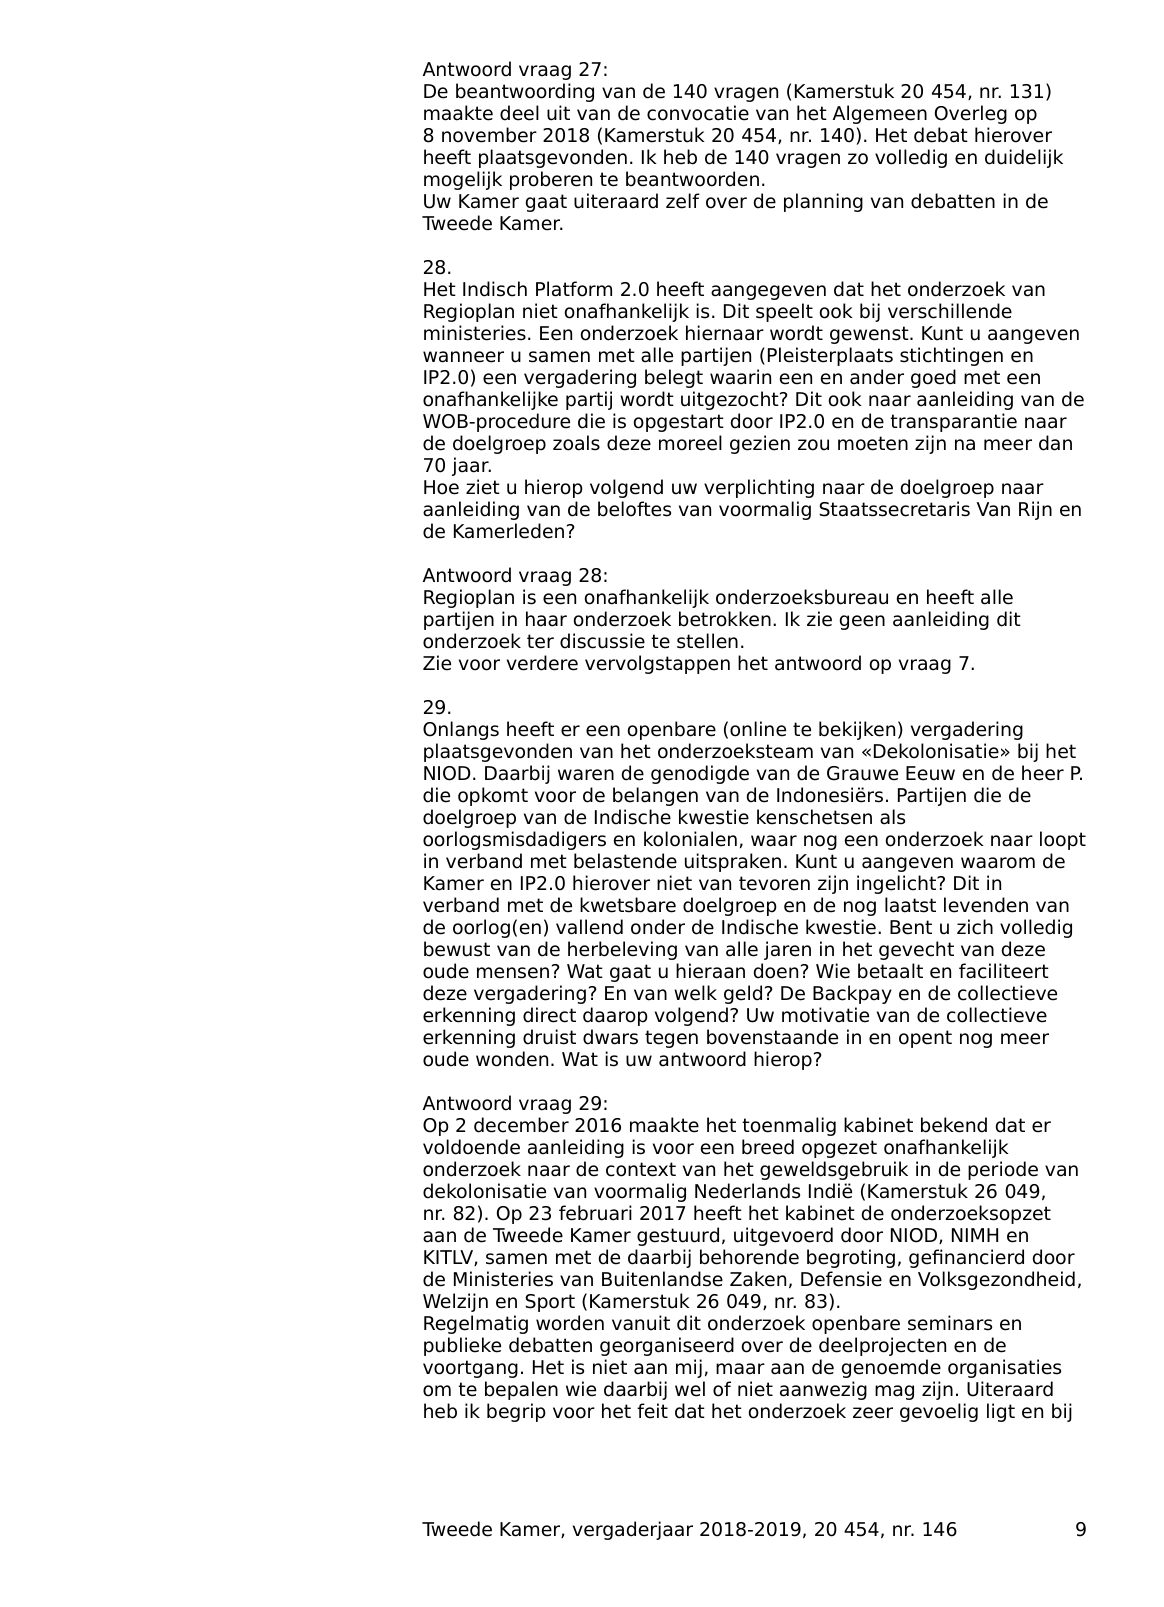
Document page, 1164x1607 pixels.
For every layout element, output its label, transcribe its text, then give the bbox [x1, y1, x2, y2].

text Regelmatig worden vanuit dit onderzoek openbare seminars en publieke debatten georganiseerd over de deelprojecten en de voortgang. Het is niet aan mij, maar aan de genoemde organisaties om te bepalen wie daarbij wel of niet aanwezig mag zijn. Uiteraard heb ik begrip voor het feit dat het onderzoek zeer gevoelig ligt en bij [422, 1313, 1087, 1423]
text 29. [422, 697, 1087, 719]
text Antwoord vraag 29: [422, 1093, 1087, 1115]
text De beantwoording van de 140 vragen (Kamerstuk 20 454, nr. 131) maakte deel uit van de convocatie van het Algemeen Overleg op 8 november 2018 (Kamerstuk 20 454, nr. 140). Het debat hierover heeft plaatsgevonden. Ik heb de 140 vragen zo volledig en duidelijk mogelijk proberen te beantwoorden. [422, 81, 1087, 191]
text Regioplan is een onafhankelijk onderzoeksbureau en heeft alle partijen in haar onderzoek betrokken. Ik zie geen aanleiding dit onderzoek ter discussie te stellen. [422, 587, 1087, 653]
text 28. [422, 257, 1087, 279]
text Zie voor verdere vervolgstappen het antwoord op vraag 7. [422, 653, 1087, 675]
text Antwoord vraag 28: [422, 565, 1087, 587]
text Hoe ziet u hierop volgend uw verplichting naar de doelgroep naar aanleiding van de beloftes van voormalig Staatssecretaris Van Rijn en de Kamerleden? [422, 477, 1087, 543]
text Uw Kamer gaat uiteraard zelf over de planning van debatten in de Tweede Kamer. [422, 191, 1087, 235]
text Onlangs heeft er een openbare (online te bekijken) vergadering plaatsgevonden van het onderzoeksteam van «Dekolonisatie» bij het NIOD. Daarbij waren de genodigde van de Grauwe Eeuw en de heer P. die opkomt voor de belangen van de Indonesiërs. Partijen die de doelgroep van de Indische kwestie kenschetsen als oorlogsmisdadigers en kolonialen, waar nog een onderzoek naar loopt in verband met belastende uitspraken. Kunt u aangeven waarom de Kamer en IP2.0 hierover niet van tevoren zijn ingelicht? Dit in verband met de kwetsbare doelgroep en de nog laatst levenden van de oorlog(en) vallend onder de Indische kwestie. Bent u zich volledig bewust van de herbeleving van alle jaren in het gevecht van deze oude mensen? Wat gaat u hieraan doen? Wie betaalt en faciliteert deze vergadering? En van welk geld? De Backpay en de collectieve erkenning direct daarop volgend? Uw motivatie van de collectieve erkenning druist dwars tegen bovenstaande in en opent nog meer oude wonden. Wat is uw antwoord hierop? [422, 719, 1087, 1071]
text Het Indisch Platform 2.0 heeft aangegeven dat het onderzoek van Regioplan niet onafhankelijk is. Dit speelt ook bij verschillende ministeries. Een onderzoek hiernaar wordt gewenst. Kunt u aangeven wanneer u samen met alle partijen (Pleisterplaats stichtingen en IP2.0) een vergadering belegt waarin een en ander goed met een onafhankelijke partij wordt uitgezocht? Dit ook naar aanleiding van de WOB-procedure die is opgestart door IP2.0 en de transparantie naar de doelgroep zoals deze moreel gezien zou moeten zijn na meer dan 70 jaar. [422, 279, 1087, 477]
text Op 2 december 2016 maakte het toenmalig kabinet bekend dat er voldoende aanleiding is voor een breed opgezet onafhankelijk onderzoek naar de context van het geweldsgebruik in de periode van dekolonisatie van voormalig Nederlands Indië (Kamerstuk 26 049, nr. 82). Op 23 februari 2017 heeft het kabinet de onderzoeksopzet aan de Tweede Kamer gestuurd, uitgevoerd door NIOD, NIMH en KITLV, samen met de daarbij behorende begroting, gefinancierd door de Ministeries van Buitenlandse Zaken, Defensie en Volksgezondheid, Welzijn en Sport (Kamerstuk 26 049, nr. 83). [422, 1115, 1087, 1313]
text Antwoord vraag 27: [422, 59, 1087, 81]
